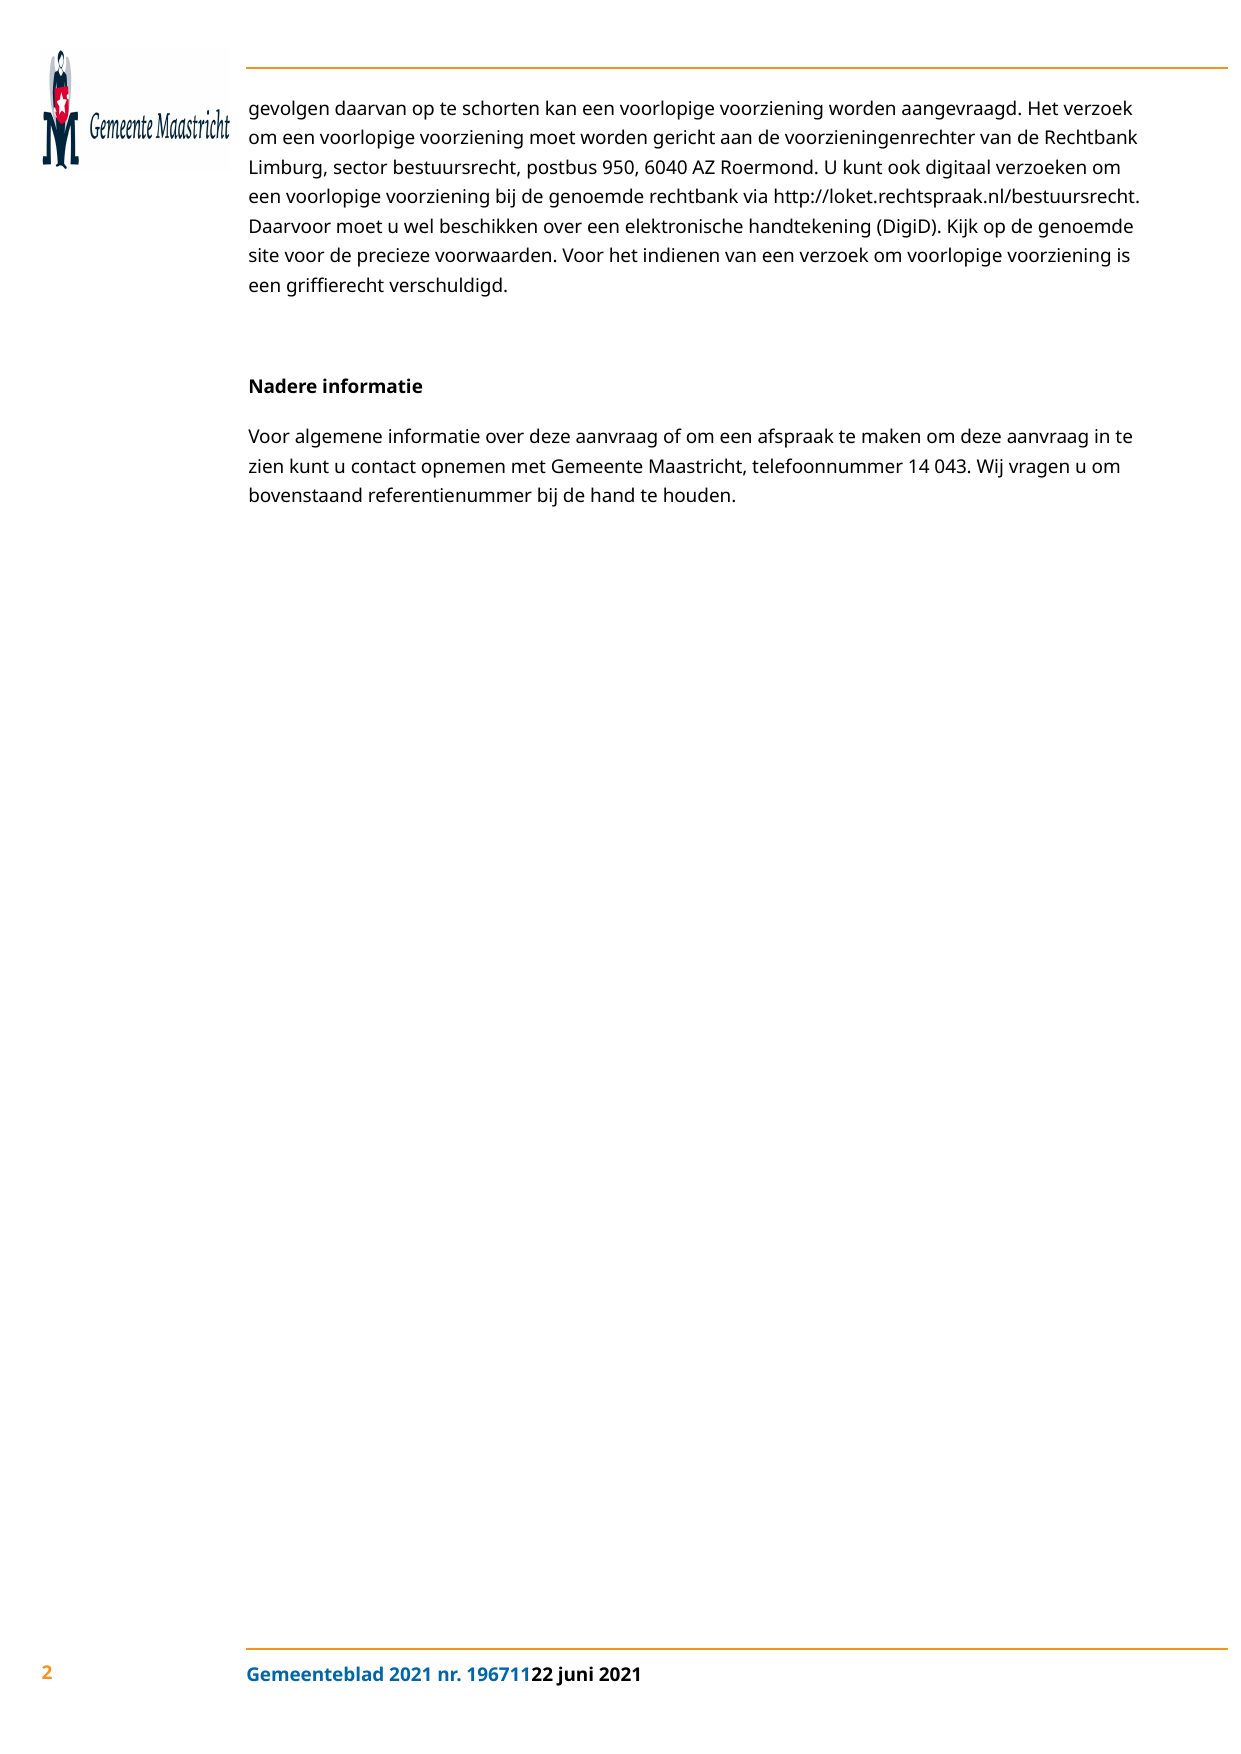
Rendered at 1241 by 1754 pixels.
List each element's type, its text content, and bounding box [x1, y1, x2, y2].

text Voor algemene informatie over deze aanvraag of om een afspraak te maken om deze aanvraag in te zien kunt u contact opnemen met Gemeente Maastricht, telefoonnummer 14 043. Wij vragen u om bovenstaand referentienummer bij de hand te houden. [248, 423, 1152, 508]
text Nadere informatie [248, 373, 1152, 399]
text gevolgen daarvan op te schorten kan een voorlopige voorziening worden aangevraagd. Het verzoek om een voorlopige voorziening moet worden gericht aan de voorzieningenrechter van de Rechtbank Limburg, sector bestuursrecht, postbus 950, 6040 AZ Roermond. U kunt ook digitaal verzoeken om een voorlopige voorziening bij de genoemde rechtbank via http://loket.rechtspraak.nl/bestuursrecht. Daarvoor moet u wel beschikken over een elektronische handtekening (DigiD). Kijk op de genoemde site voor de precieze voorwaarden. Voor het indienen van een verzoek om voorlopige voorziening is een griffierecht verschuldigd. [248, 95, 1152, 298]
picture [41, 47, 231, 172]
